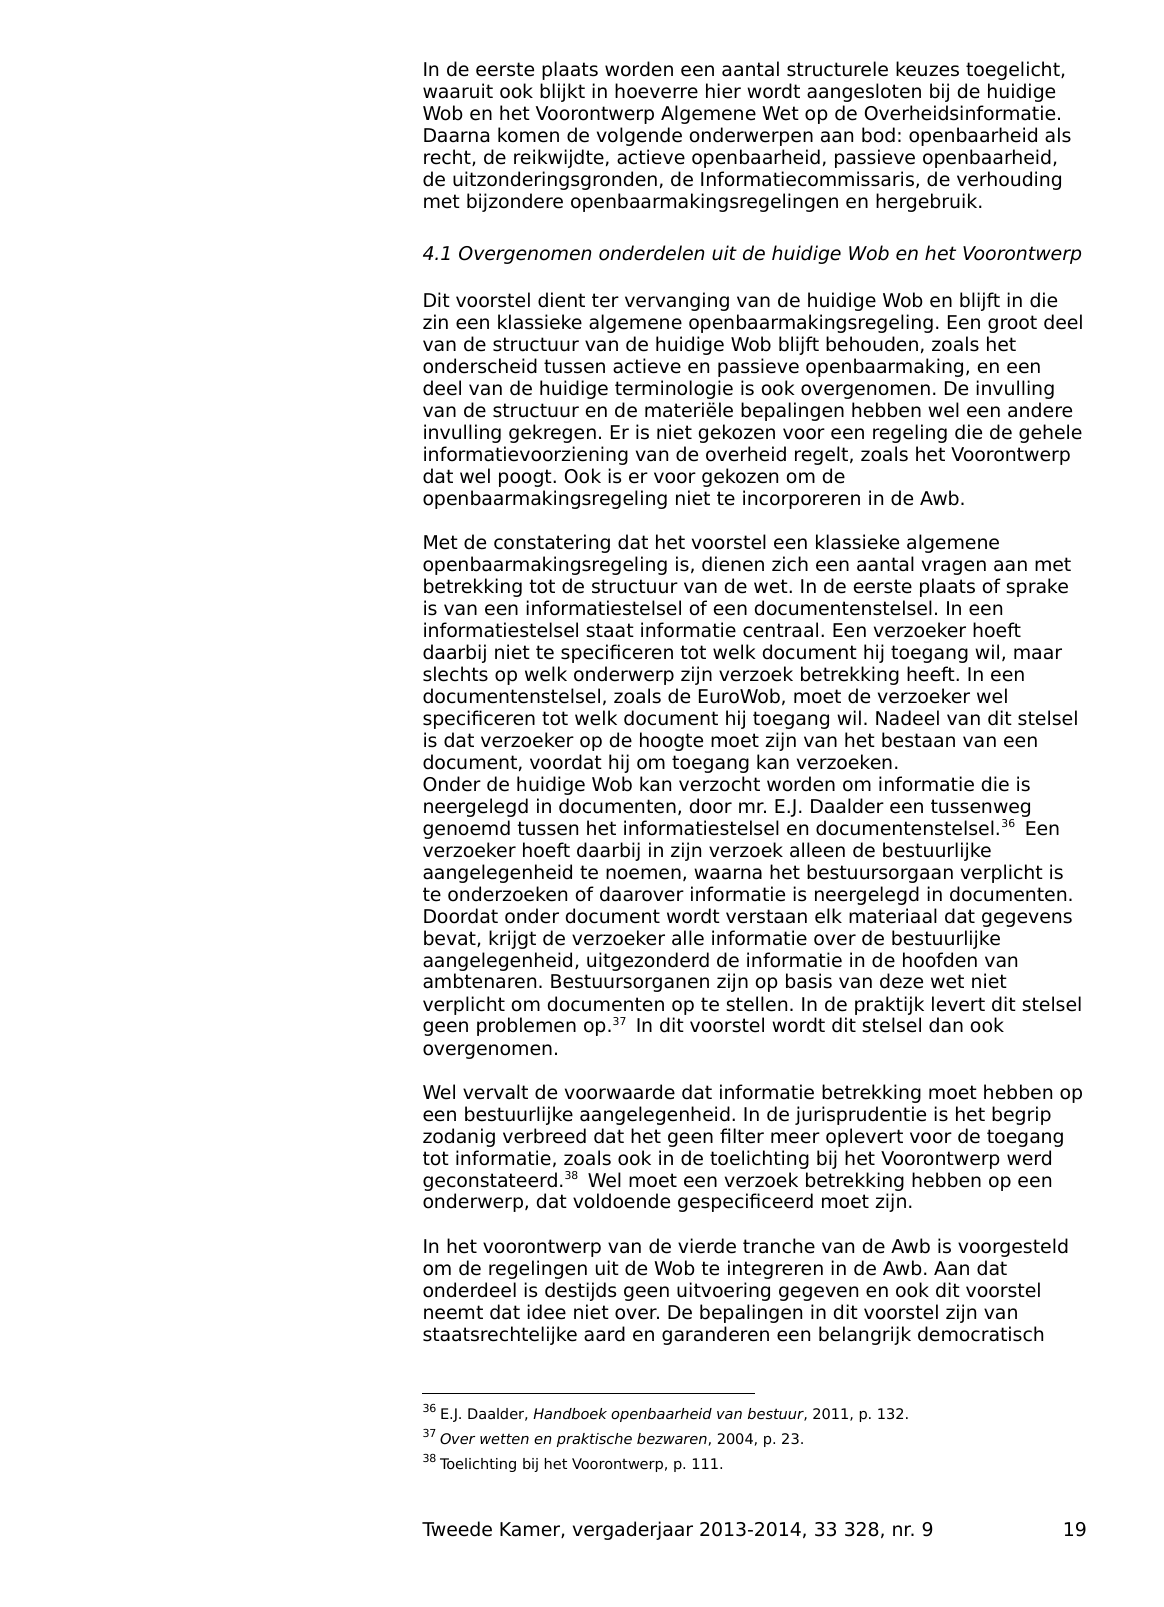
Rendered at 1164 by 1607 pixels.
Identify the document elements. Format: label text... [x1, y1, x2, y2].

text In de eerste plaats worden een aantal structurele keuzes toegelicht, waaruit ook blijkt in hoeverre hier wordt aangesloten bij de huidige Wob en het Voorontwerp Algemene Wet op de Overheidsinformatie. Daarna komen de volgende onderwerpen aan bod: openbaarheid als recht, de reikwijdte, actieve openbaarheid, passieve openbaarheid, de uitzonderingsgronden, de Informatiecommissaris, de verhouding met bijzondere openbaarmakingsregelingen en hergebruik. [422, 59, 1087, 213]
subtitle 4.1 Overgenomen onderdelen uit de huidige Wob en het Voorontwerp [422, 243, 1087, 265]
text In het voorontwerp van de vierde tranche van de Awb is voorgesteld om de regelingen uit de Wob te integreren in de Awb. Aan dat onderdeel is destijds geen uitvoering gegeven en ook dit voorstel neemt dat idee niet over. De bepalingen in dit voorstel zijn van staatsrechtelijke aard en garanderen een belangrijk democratisch [422, 1236, 1087, 1346]
text Wel vervalt de voorwaarde dat informatie betrekking moet hebben op een bestuurlijke aangelegenheid. In de jurisprudentie is het begrip zodanig verbreed dat het geen filter meer oplevert voor de toegang tot informatie, zoals ook in de toelichting bij het Voorontwerp werd geconstateerd. Wel moet een verzoek betrekking hebben op een onderwerp, dat voldoende gespecificeerd moet zijn. [422, 1082, 1087, 1213]
text Onder de huidige Wob kan verzocht worden om informatie die is neergelegd in documenten, door mr. E.J. Daalder een tussenweg genoemd tussen het informatiestelsel en documentenstelsel. Een verzoeker hoeft daarbij in zijn verzoek alleen de bestuurlijke aangelegenheid te noemen, waarna het bestuursorgaan verplicht is te onderzoeken of daarover informatie is neergelegd in documenten. Doordat onder document wordt verstaan elk materiaal dat gegevens bevat, krijgt de verzoeker alle informatie over de bestuurlijke aangelegenheid, uitgezonderd de informatie in de hoofden van ambtenaren. Bestuursorganen zijn op basis van deze wet niet verplicht om documenten op te stellen. In de praktijk levert dit stelsel geen problemen op. In dit voorstel wordt dit stelsel dan ook overgenomen. [422, 774, 1087, 1059]
text Toelichting bij het Voorontwerp, p. 111. [422, 1452, 1087, 1474]
text Over wetten en praktische bezwaren, 2004, p. 23. [422, 1427, 1087, 1449]
text E.J. Daalder, Handboek openbaarheid van bestuur, 2011, p. 132. [422, 1402, 1087, 1424]
text Dit voorstel dient ter vervanging van de huidige Wob en blijft in die zin een klassieke algemene openbaarmakingsregeling. Een groot deel van de structuur van de huidige Wob blijft behouden, zoals het onderscheid tussen actieve en passieve openbaarmaking, en een deel van de huidige terminologie is ook overgenomen. De invulling van de structuur en de materiële bepalingen hebben wel een andere invulling gekregen. Er is niet gekozen voor een regeling die de gehele informatievoorziening van de overheid regelt, zoals het Voorontwerp dat wel poogt. Ook is er voor gekozen om de openbaarmakingsregeling niet te incorporeren in de Awb. [422, 290, 1087, 510]
text Met de constatering dat het voorstel een klassieke algemene openbaarmakingsregeling is, dienen zich een aantal vragen aan met betrekking tot de structuur van de wet. In de eerste plaats of sprake is van een informatiestelsel of een documentenstelsel. In een informatiestelsel staat informatie centraal. Een verzoeker hoeft daarbij niet te specificeren tot welk document hij toegang wil, maar slechts op welk onderwerp zijn verzoek betrekking heeft. In een documentenstelsel, zoals de EuroWob, moet de verzoeker wel specificeren tot welk document hij toegang wil. Nadeel van dit stelsel is dat verzoeker op de hoogte moet zijn van het bestaan van een document, voordat hij om toegang kan verzoeken. [422, 532, 1087, 774]
